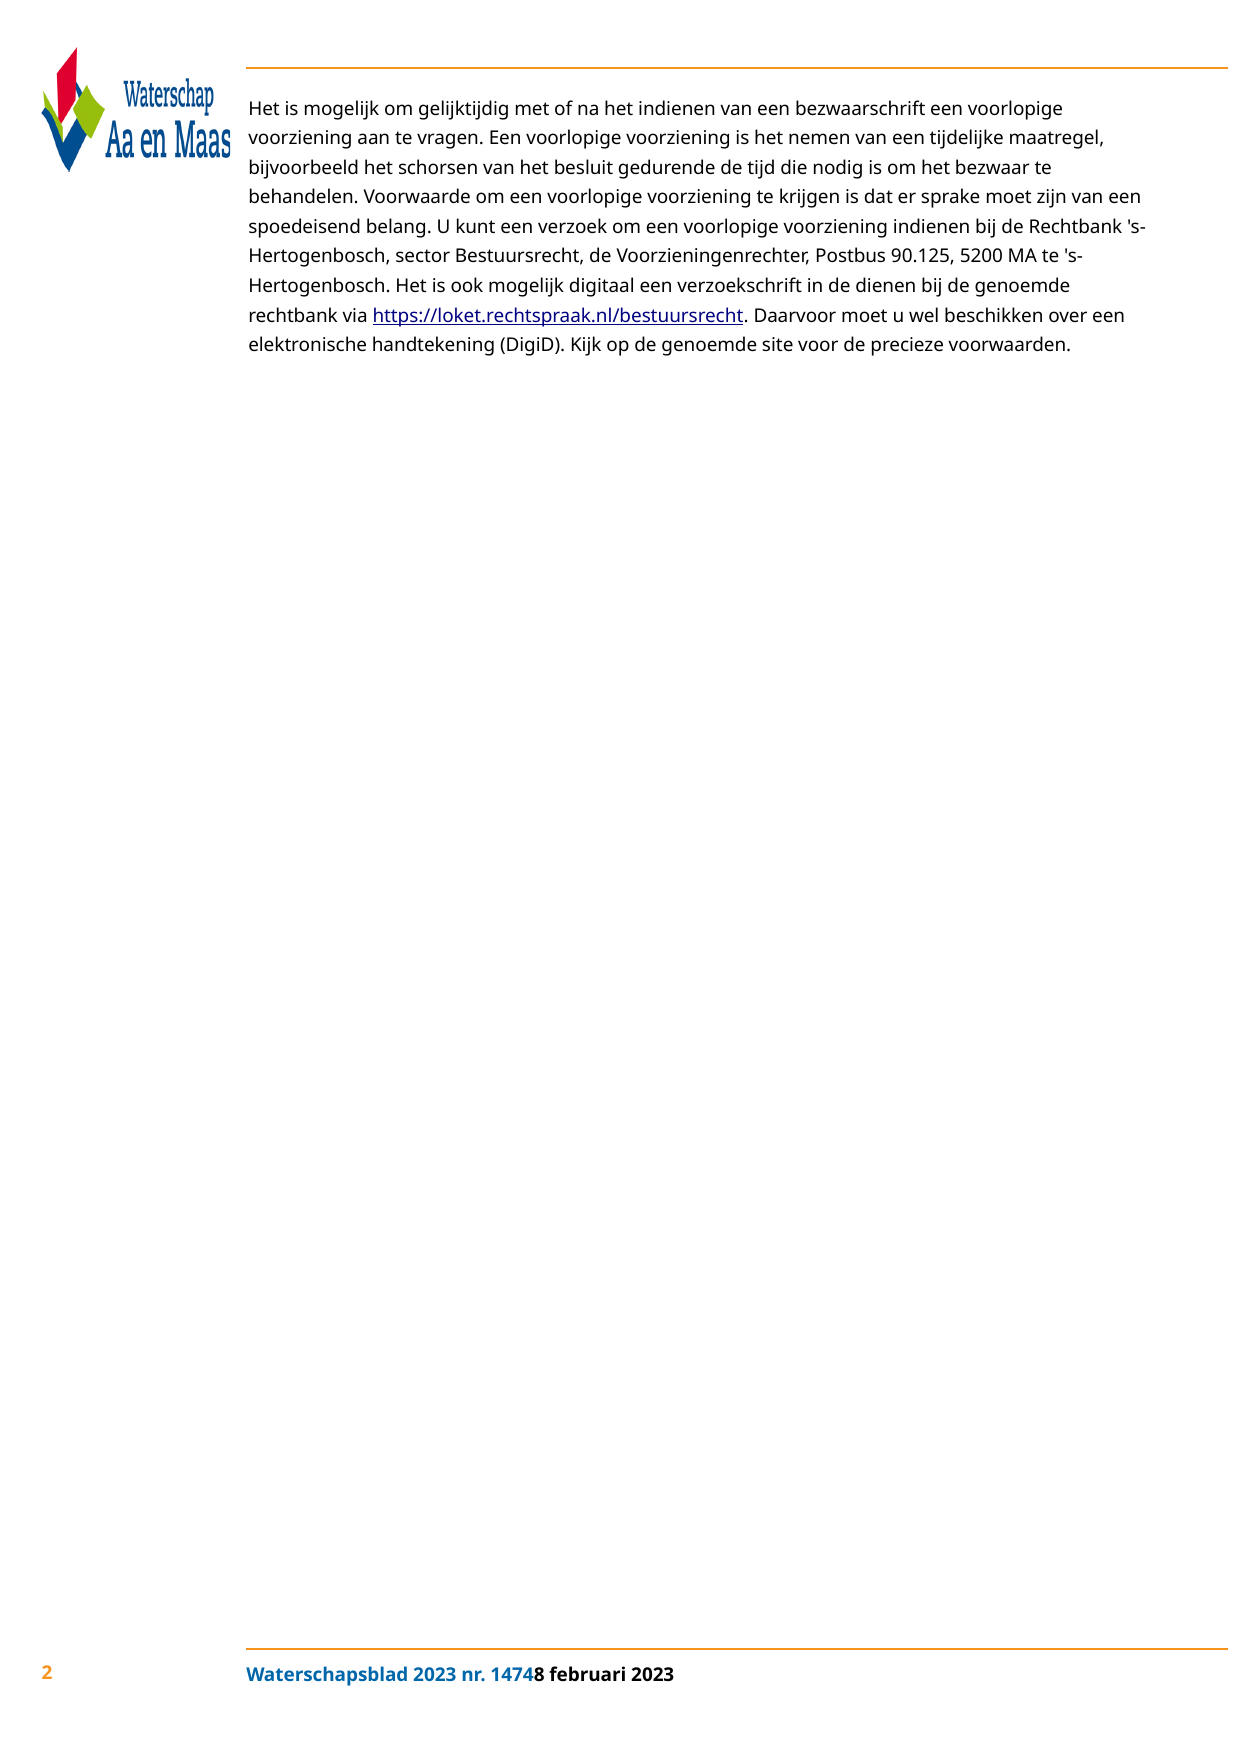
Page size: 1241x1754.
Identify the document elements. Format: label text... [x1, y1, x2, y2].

picture [41, 47, 231, 172]
text Het is mogelijk om gelijktijdig met of na het indienen van een bezwaarschrift een voorlopige voorziening aan te vragen. Een voorlopige voorziening is het nemen van een tijdelijke maatregel, bijvoorbeeld het schorsen van het besluit gedurende de tijd die nodig is om het bezwaar te behandelen. Voorwaarde om een voorlopige voorziening te krijgen is dat er sprake moet zijn van een spoedeisend belang. U kunt een verzoek om een voorlopige voorziening indienen bij de Rechtbank 's-Hertogenbosch, sector Bestuursrecht, de Voorzieningenrechter, Postbus 90.125, 5200 MA te 's-Hertogenbosch. Het is ook mogelijk digitaal een verzoekschrift in de dienen bij de genoemde rechtbank via https://loket.rechtspraak.nl/bestuursrecht. Daarvoor moet u wel beschikken over een elektronische handtekening (DigiD). Kijk op de genoemde site voor de precieze voorwaarden. [248, 95, 1152, 357]
